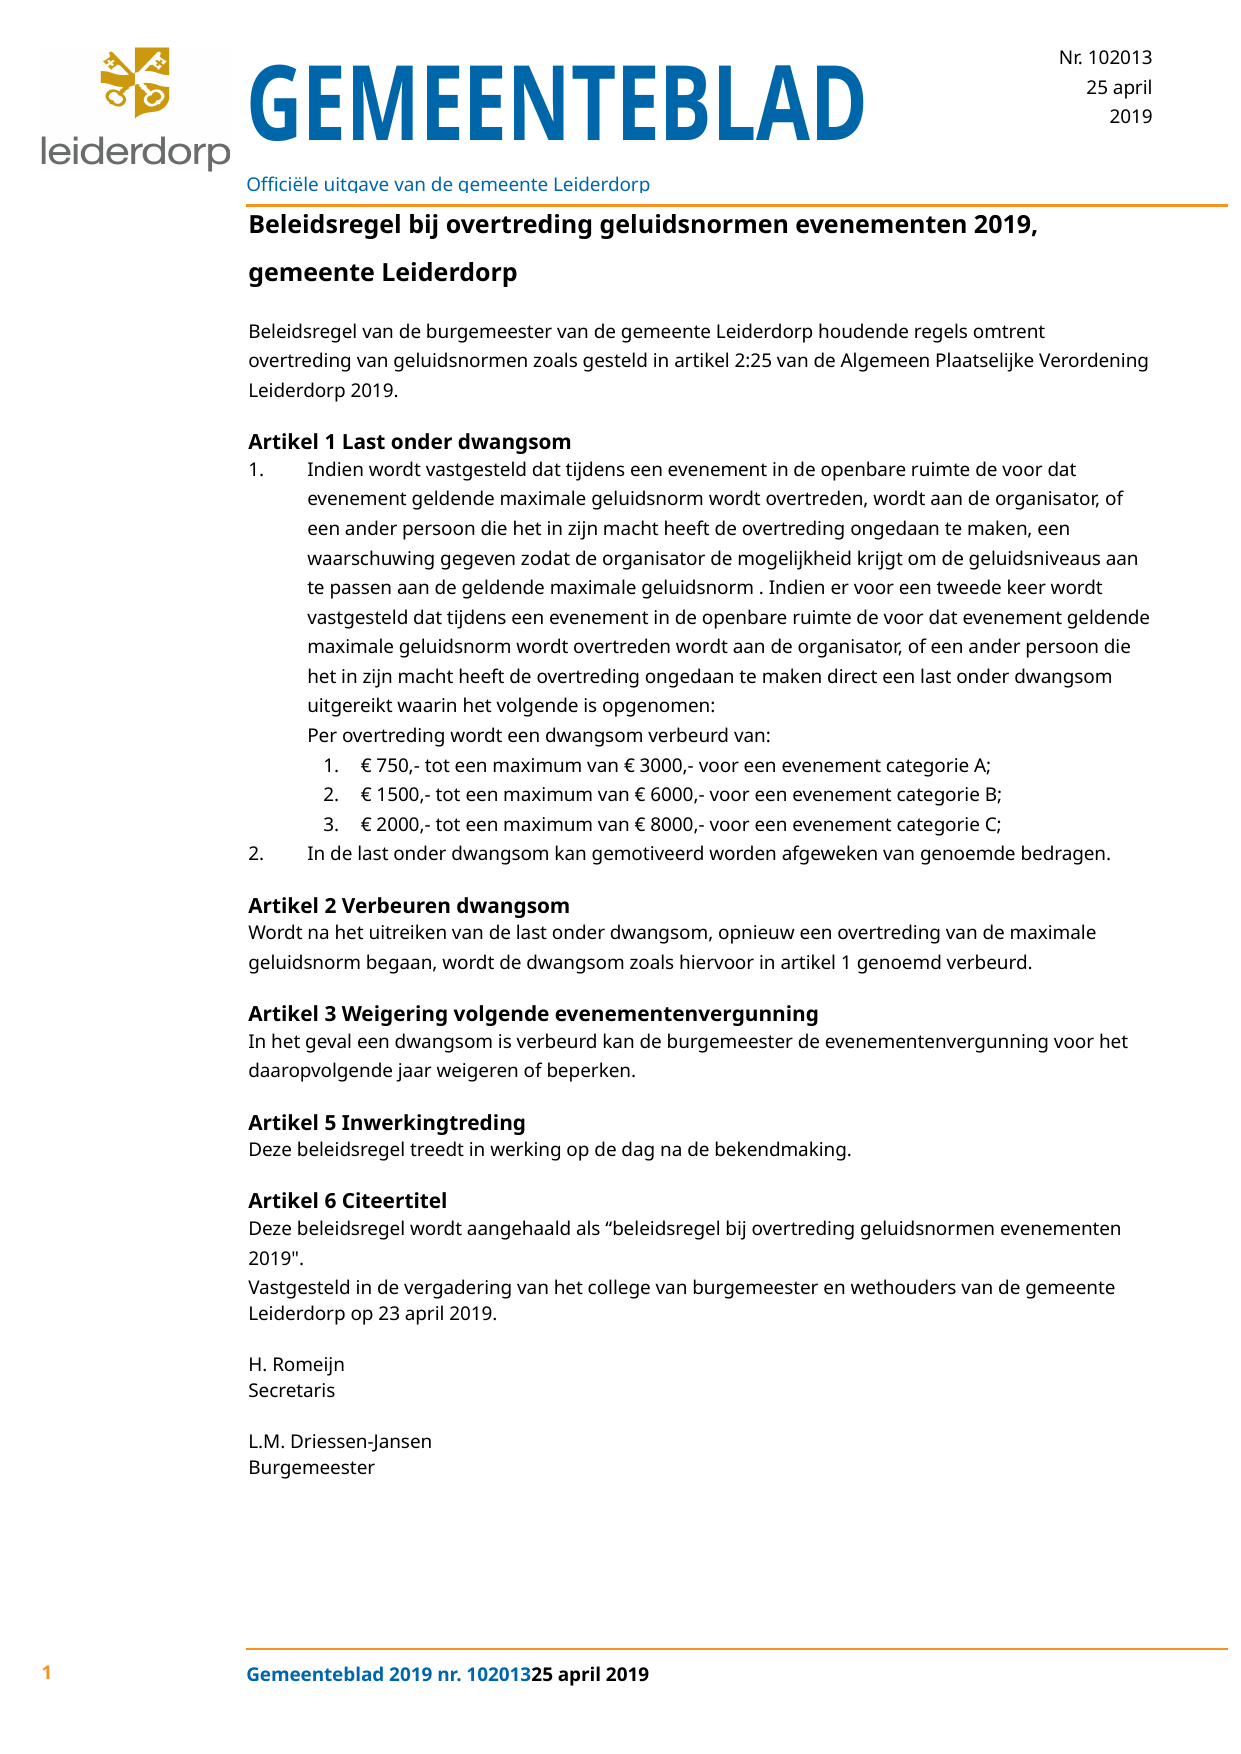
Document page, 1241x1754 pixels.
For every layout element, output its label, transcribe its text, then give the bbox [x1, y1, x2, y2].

text Vastgesteld in de vergadering van het college van burgemeester en wethouders van de gemeente Leiderdorp op 23 april 2019. [248, 1274, 1152, 1326]
text Artikel 6 Citeertitel [248, 1187, 1152, 1215]
text Wordt na het uitreiken van de last onder dwangsom, opnieuw een overtreding van de maximale geluidsnorm begaan, wordt de dwangsom zoals hiervoor in artikel 1 genoemd verbeurd. [248, 919, 1152, 975]
text L.M. Driessen-Jansen [248, 1429, 1152, 1454]
list Per overtreding wordt een dwangsom verbeurd van: [248, 722, 1152, 748]
text Burgemeester [248, 1454, 1152, 1480]
list Indien wordt vastgesteld dat tijdens een evenement in de openbare ruimte de voor dat evenement geldende maximale geluidsnorm wordt overtreden, wordt aan de organisator, of een ander persoon die het in zijn macht heeft de overtreding ongedaan te maken, een waarschuwing gegeven zodat de organisator de mogelijkheid krijgt om de geluidsniveaus aan te passen aan de geldende maximale geluidsnorm . Indien er voor een tweede keer wordt vastgesteld dat tijdens een evenement in de openbare ruimte de voor dat evenement geldende maximale geluidsnorm wordt overtreden wordt aan de organisator, of een ander persoon die het in zijn macht heeft de overtreding ongedaan te maken direct een last onder dwangsom uitgereikt waarin het volgende is opgenomen: [248, 456, 1152, 718]
text Deze beleidsregel treedt in werking op de dag na de bekendmaking. [248, 1136, 1152, 1162]
text Beleidsregel bij overtreding geluidsnormen evenementen 2019, gemeente Leiderdorp [248, 207, 1152, 288]
list € 2000,- tot een maximum van € 8000,- voor een evenement categorie C; [323, 811, 1152, 837]
text Artikel 2 Verbeuren dwangsom [248, 891, 1152, 919]
picture [41, 47, 231, 172]
text Deze beleidsregel wordt aangehaald als “beleidsregel bij overtreding geluidsnormen evenementen 2019". [248, 1215, 1152, 1270]
text Artikel 3 Weigering volgende evenementenvergunning [248, 999, 1152, 1028]
list € 750,- tot een maximum van € 3000,- voor een evenement categorie A; [323, 752, 1152, 777]
list In de last onder dwangsom kan gemotiveerd worden afgeweken van genoemde bedragen. [248, 841, 1152, 866]
text Artikel 1 Last onder dwangsom [248, 427, 1152, 456]
text Beleidsregel van de burgemeester van de gemeente Leiderdorp houdende regels omtrent overtreding van geluidsnormen zoals gesteld in artikel 2:25 van de Algemeen Plaatselijke Verordening Leiderdorp 2019. [248, 318, 1152, 403]
text Artikel 5 Inwerkingtreding [248, 1108, 1152, 1136]
list € 1500,- tot een maximum van € 6000,- voor een evenement categorie B; [323, 781, 1152, 807]
text Secretaris [248, 1377, 1152, 1403]
text H. Romeijn [248, 1351, 1152, 1377]
text In het geval een dwangsom is verbeurd kan de burgemeester de evenementenvergunning voor het daaropvolgende jaar weigeren of beperken. [248, 1028, 1152, 1083]
